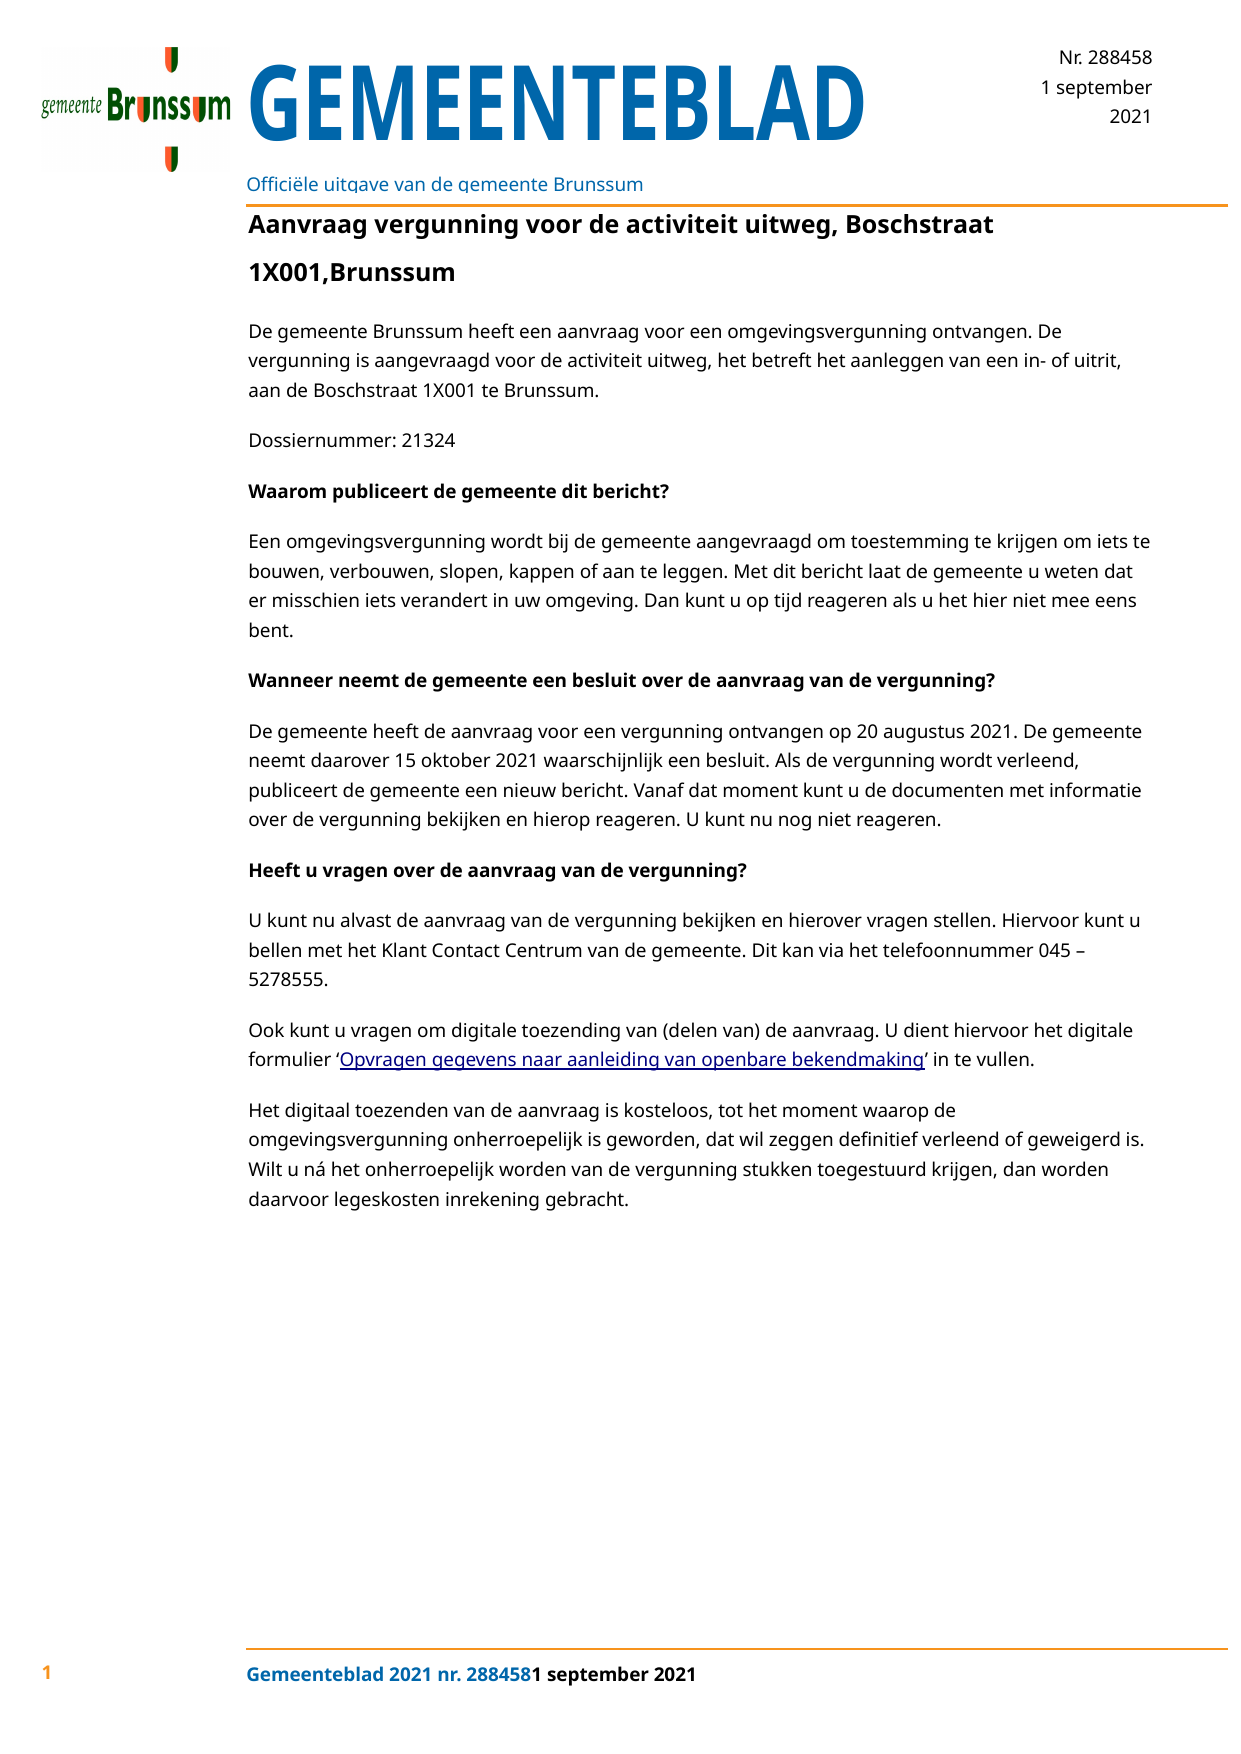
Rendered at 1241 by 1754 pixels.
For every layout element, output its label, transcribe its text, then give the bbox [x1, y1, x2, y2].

text Dossiernummer: 21324 [248, 427, 1152, 453]
text U kunt nu alvast de aanvraag van de vergunning bekijken en hierover vragen stellen. Hiervoor kunt u bellen met het Klant Contact Centrum van de gemeente. Dit kan via het telefoonnummer 045 – 5278555. [248, 907, 1152, 992]
text Heeft u vragen over de aanvraag van de vergunning? [248, 857, 1152, 883]
picture [41, 47, 231, 172]
text Waarom publiceert de gemeente dit bericht? [248, 478, 1152, 504]
text Een omgevingsvergunning wordt bij de gemeente aangevraagd om toestemming te krijgen om iets te bouwen, verbouwen, slopen, kappen of aan te leggen. Met dit bericht laat de gemeente u weten dat er misschien iets verandert in uw omgeving. Dan kunt u op tijd reageren als u het hier niet mee eens bent. [248, 528, 1152, 643]
text Aanvraag vergunning voor de activiteit uitweg, Boschstraat 1X001,Brunssum [248, 207, 1152, 288]
text Het digitaal toezenden van de aanvraag is kosteloos, tot het moment waarop de omgevingsvergunning onherroepelijk is geworden, dat wil zeggen definitief verleend of geweigerd is. Wilt u ná het onherroepelijk worden van de vergunning stukken toegestuurd krijgen, dan worden daarvoor legeskosten inrekening gebracht. [248, 1097, 1152, 1212]
text De gemeente Brunssum heeft een aanvraag voor een omgevingsvergunning ontvangen. De vergunning is aangevraagd voor de activiteit uitweg, het betreft het aanleggen van een in- of uitrit, aan de Boschstraat 1X001 te Brunssum. [248, 318, 1152, 403]
text De gemeente heeft de aanvraag voor een vergunning ontvangen op 20 augustus 2021. De gemeente neemt daarover 15 oktober 2021 waarschijnlijk een besluit. Als de vergunning wordt verleend, publiceert de gemeente een nieuw bericht. Vanaf dat moment kunt u de documenten met informatie over de vergunning bekijken en hierop reageren. U kunt nu nog niet reageren. [248, 718, 1152, 832]
text Wanneer neemt de gemeente een besluit over de aanvraag van de vergunning? [248, 667, 1152, 693]
text Ook kunt u vragen om digitale toezending van (delen van) de aanvraag. U dient hiervoor het digitale formulier ‘Opvragen gegevens naar aanleiding van openbare bekendmaking’ in te vullen. [248, 1017, 1152, 1072]
